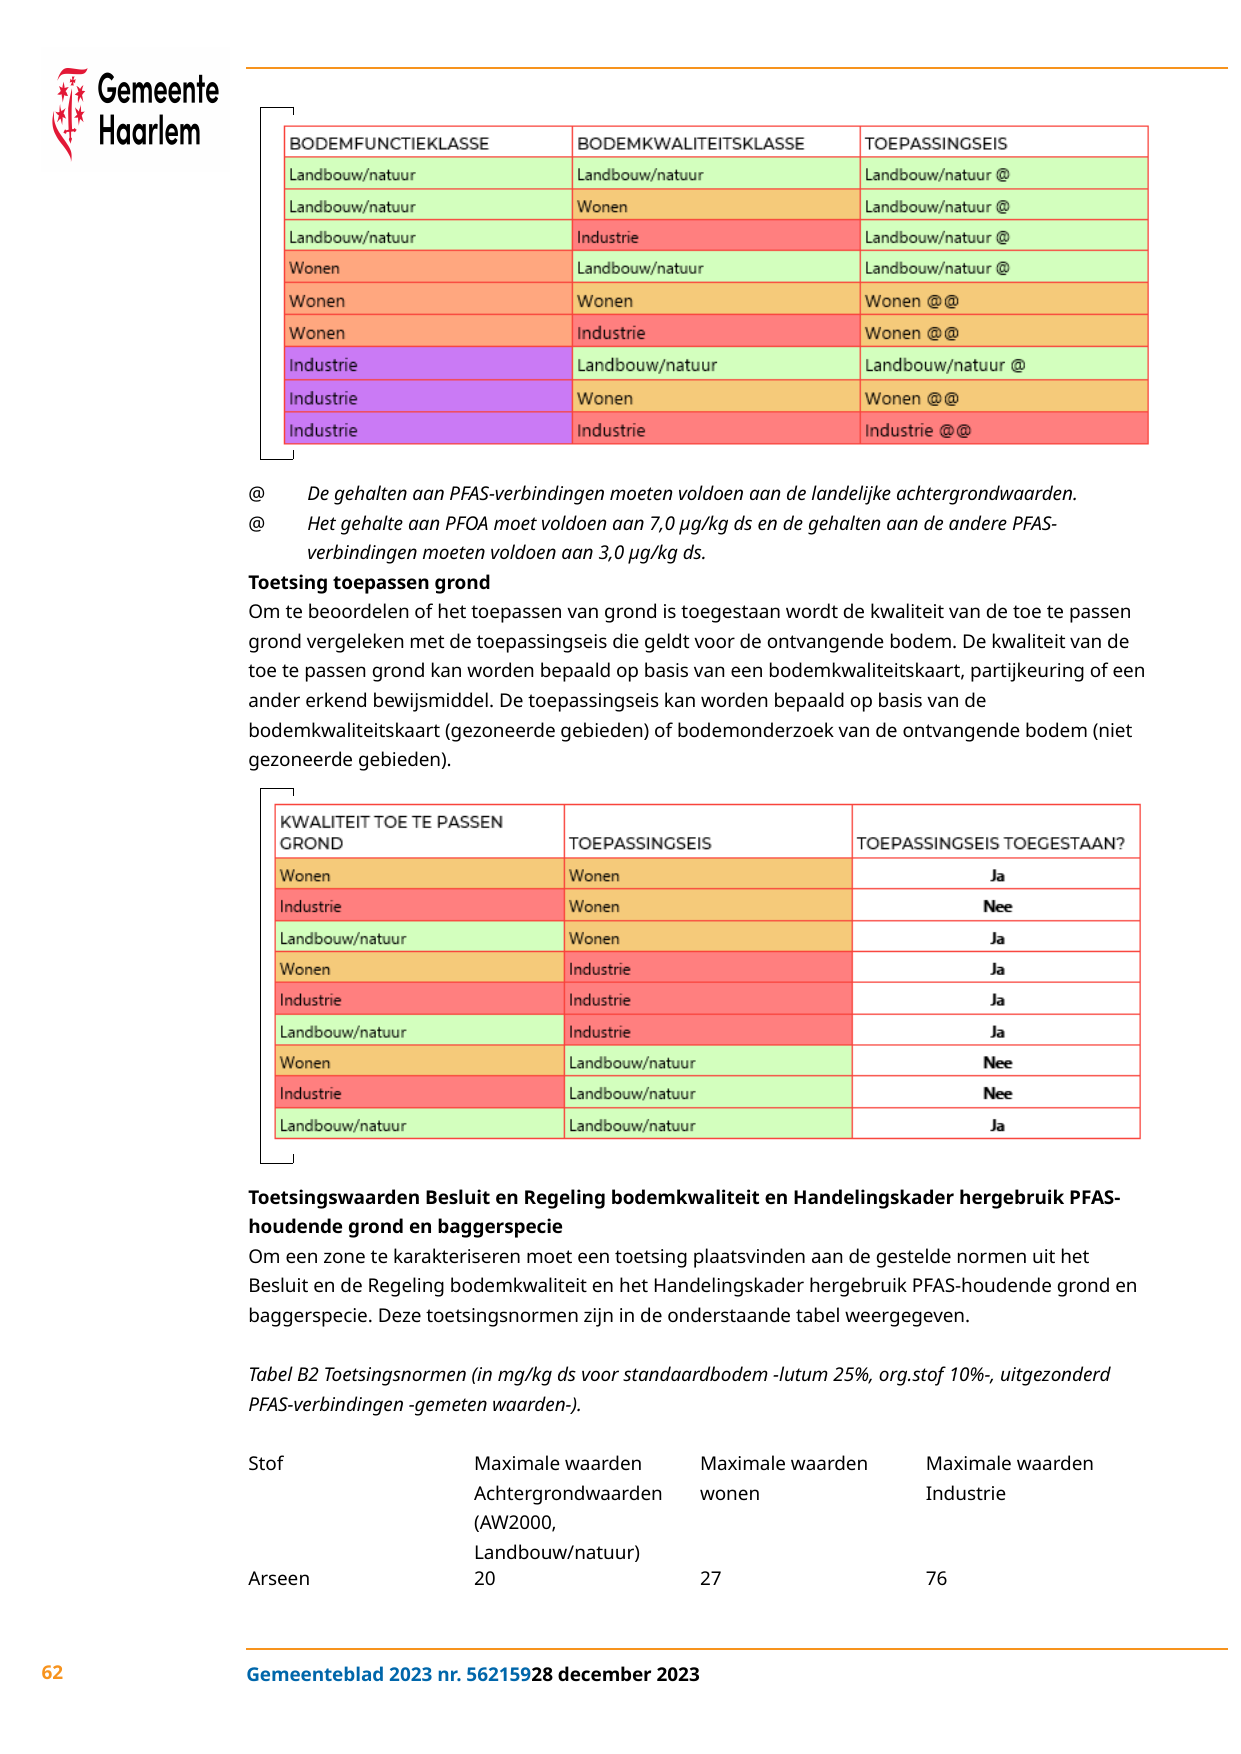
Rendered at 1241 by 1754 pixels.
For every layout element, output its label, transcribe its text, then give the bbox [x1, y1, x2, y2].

picture [41, 47, 231, 172]
table_cell 20 [474, 1565, 700, 1591]
table_header Maximale waarden Achtergrondwaarden (AW2000, Landbouw/natuur) [474, 1450, 700, 1565]
table_cell 76 [926, 1565, 1152, 1591]
table_cell 27 [700, 1565, 926, 1591]
picture [268, 115, 1173, 450]
text Tabel B2 Toetsingsnormen (in mg/kg ds voor standaardbodem -lutum 25%, org.stof 10%-, uitgezonderd PFAS-verbindingen -gemeten waarden-). [248, 1361, 1152, 1417]
text Om een zone te karakteriseren moet een toetsing plaatsvinden aan de gestelde normen uit het Besluit en de Regeling bodemkwaliteit en het Handelingskader hergebruik PFAS-houdende grond en baggerspecie. Deze toetsingsnormen zijn in de onderstaande tabel weergegeven. [248, 1243, 1152, 1328]
table_header Maximale waarden Industrie [926, 1450, 1152, 1565]
text Om te beoordelen of het toepassen van grond is toegestaan wordt de kwaliteit van de toe te passen grond vergeleken met de toepassingseis die geldt voor de ontvangende bodem. De kwaliteit van de toe te passen grond kan worden bepaald op basis van een bodemkwaliteitskaart, partijkeuring of een ander erkend bewijsmiddel. De toepassingseis kan worden bepaald op basis van de bodemkwaliteitskaart (gezoneerde gebieden) of bodemonderzoek van de ontvangende bodem (niet gezoneerde gebieden). [248, 598, 1152, 772]
picture [268, 796, 1173, 1154]
text Toetsing toepassen grond [248, 569, 1152, 594]
table_header Stof [248, 1450, 474, 1565]
list De gehalten aan PFAS-verbindingen moeten voldoen aan de landelijke achtergrondwaarden. [248, 480, 1152, 506]
table_header Maximale waarden wonen [700, 1450, 926, 1565]
list Het gehalte aan PFOA moet voldoen aan 7,0 μg/kg ds en de gehalten aan de andere PFAS-verbindingen moeten voldoen aan 3,0 μg/kg ds. [248, 510, 1152, 565]
table_cell Arseen [248, 1565, 474, 1591]
text Toetsingswaarden Besluit en Regeling bodemkwaliteit en Handelingskader hergebruik PFAS-houdende grond en baggerspecie [248, 1184, 1152, 1239]
